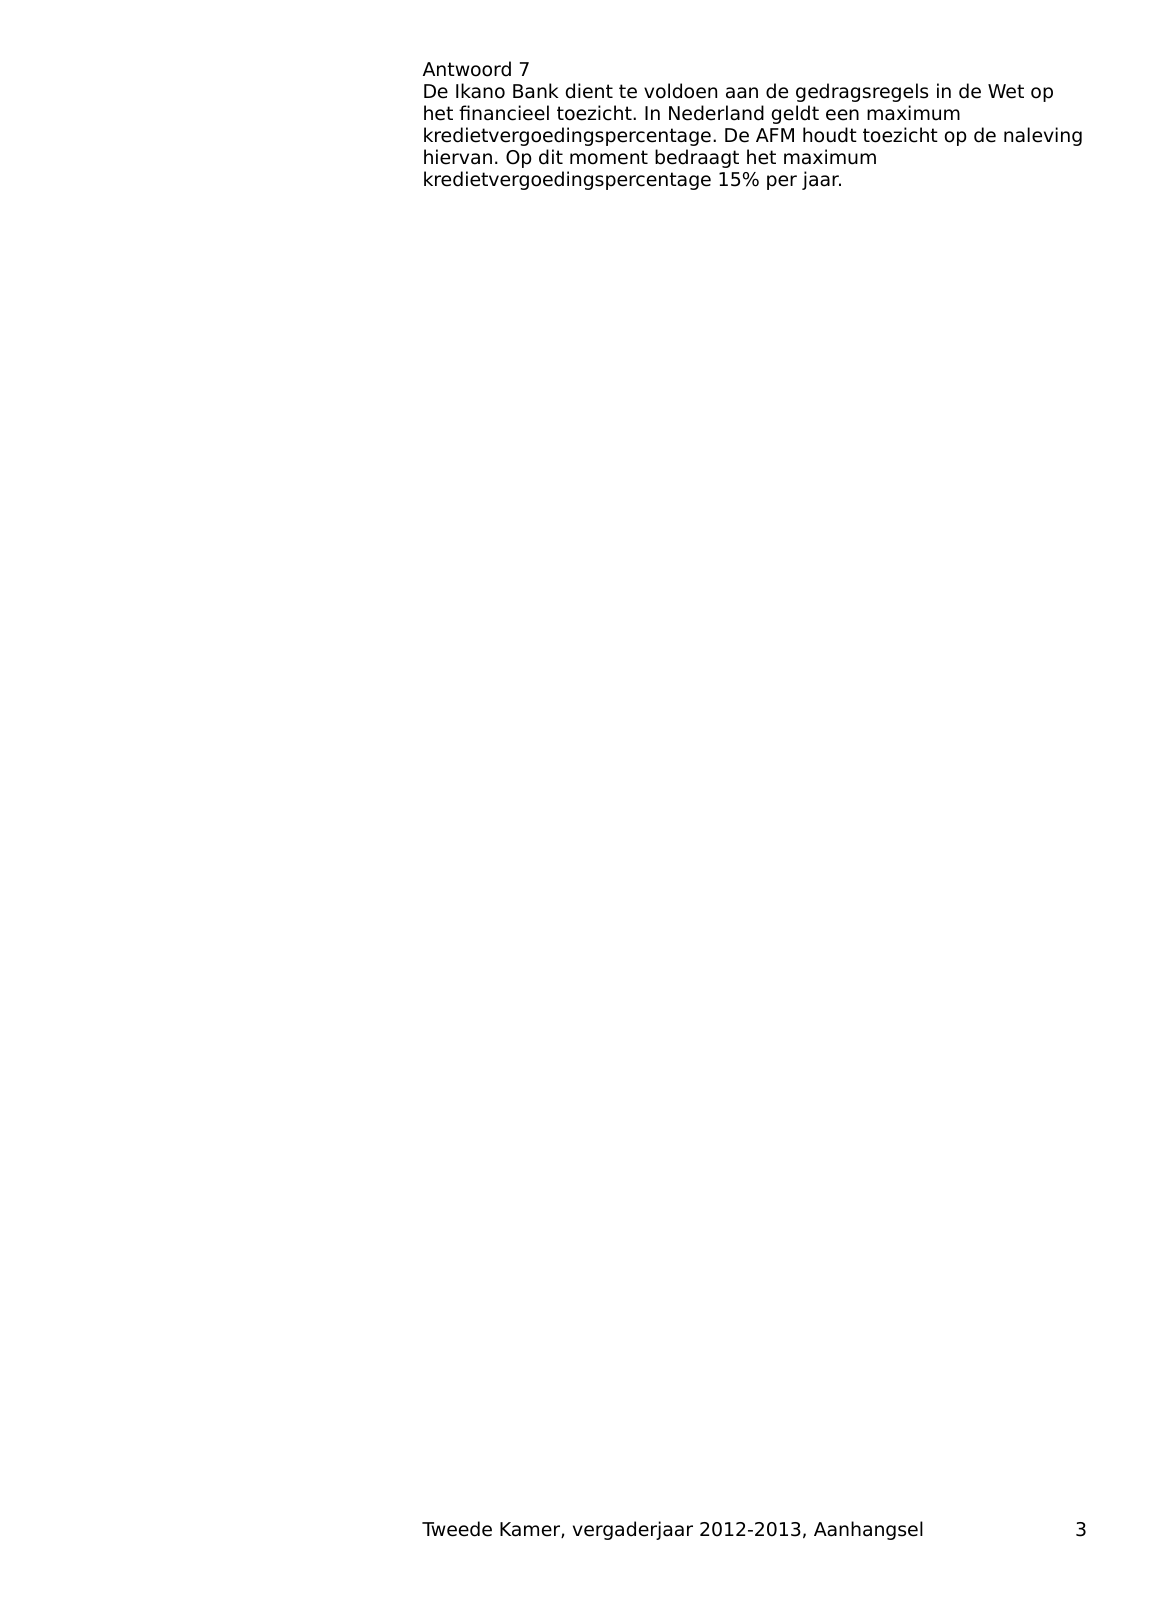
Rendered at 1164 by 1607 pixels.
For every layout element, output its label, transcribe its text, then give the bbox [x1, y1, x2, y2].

text De Ikano Bank dient te voldoen aan de gedragsregels in de Wet op het financieel toezicht. In Nederland geldt een maximum kredietvergoedingspercentage. De AFM houdt toezicht op de naleving hiervan. Op dit moment bedraagt het maximum kredietvergoedingspercentage 15% per jaar. [422, 81, 1087, 191]
text Antwoord 7 [422, 59, 1087, 81]
